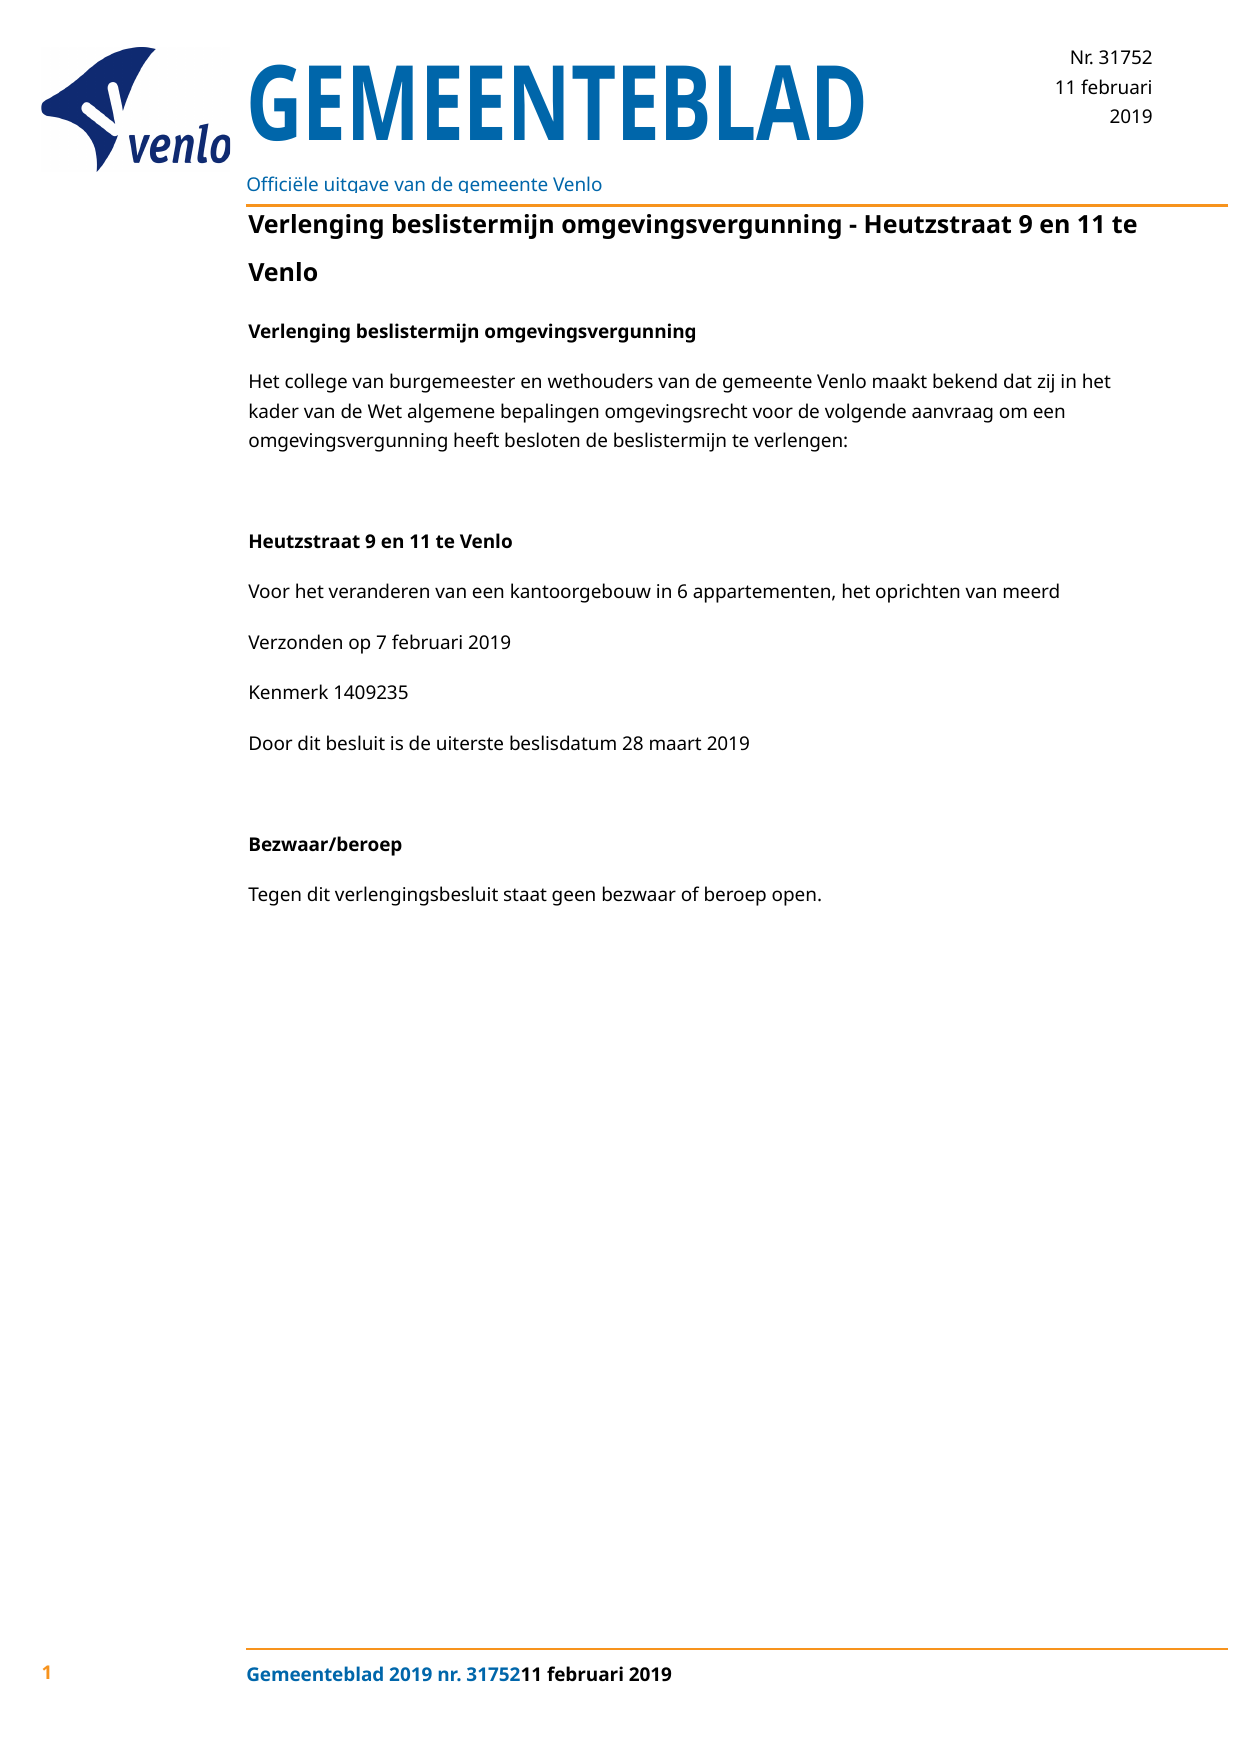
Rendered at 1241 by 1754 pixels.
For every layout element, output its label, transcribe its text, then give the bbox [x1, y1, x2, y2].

text Bezwaar/beroep [248, 831, 1152, 857]
text Door dit besluit is de uiterste beslisdatum 28 maart 2019 [248, 730, 1152, 756]
text Verzonden op 7 februari 2019 [248, 629, 1152, 655]
text Tegen dit verlengingsbesluit staat geen bezwaar of beroep open. [248, 881, 1152, 907]
text Voor het veranderen van een kantoorgebouw in 6 appartementen, het oprichten van meerd [248, 579, 1152, 604]
text Kenmerk 1409235 [248, 679, 1152, 705]
text Verlenging beslistermijn omgevingsvergunning [248, 318, 1152, 344]
text Verlenging beslistermijn omgevingsvergunning - Heutzstraat 9 en 11 te Venlo [248, 207, 1152, 288]
text Het college van burgemeester en wethouders van de gemeente Venlo maakt bekend dat zij in het kader van de Wet algemene bepalingen omgevingsrecht voor de volgende aanvraag om een omgevingsvergunning heeft besloten de beslistermijn te verlengen: [248, 368, 1152, 453]
text Heutzstraat 9 en 11 te Venlo [248, 528, 1152, 554]
picture [41, 47, 231, 172]
